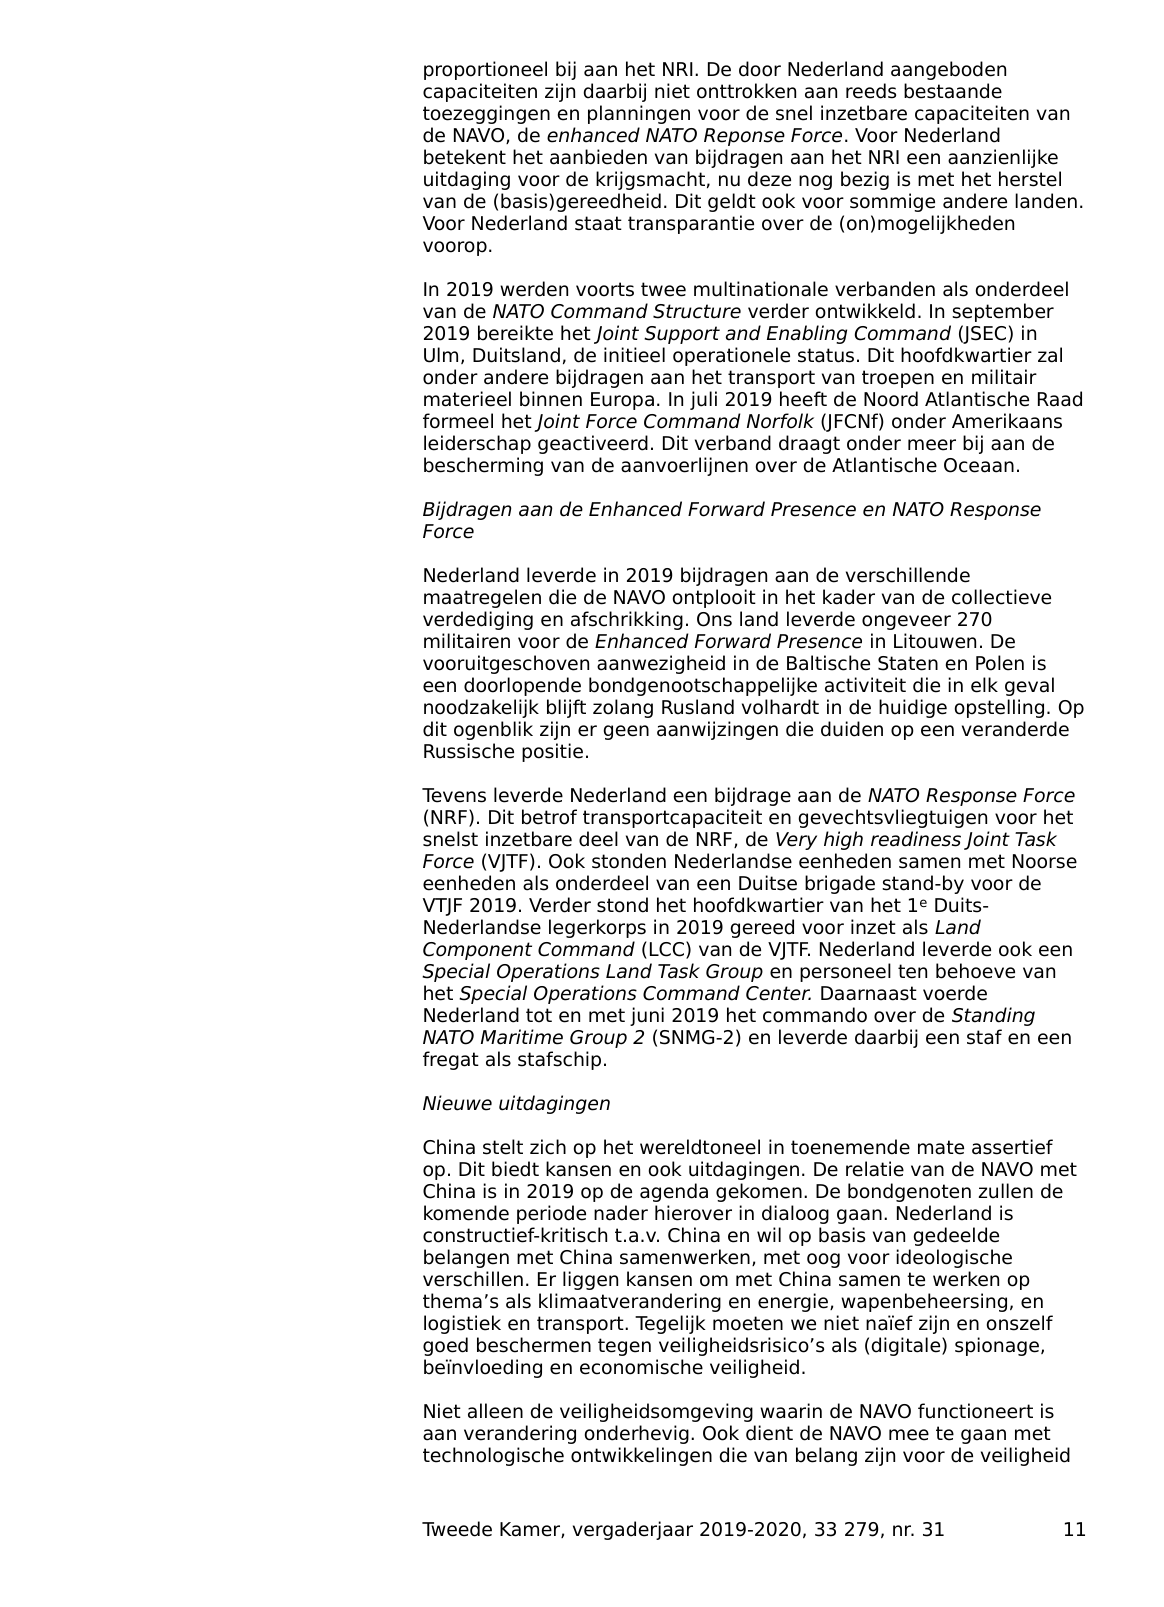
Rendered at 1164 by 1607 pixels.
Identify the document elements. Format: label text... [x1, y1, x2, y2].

text Tevens leverde Nederland een bijdrage aan de NATO Response Force (NRF). Dit betrof transportcapaciteit en gevechtsvliegtuigen voor het snelst inzetbare deel van de NRF, de Very high readiness Joint Task Force (VJTF). Ook stonden Nederlandse eenheden samen met Noorse eenheden als onderdeel van een Duitse brigade stand-by voor de VTJF 2019. Verder stond het hoofdkwartier van het 1e Duits-Nederlandse legerkorps in 2019 gereed voor inzet als Land Component Command (LCC) van de VJTF. Nederland leverde ook een Special Operations Land Task Group en personeel ten behoeve van het Special Operations Command Center. Daarnaast voerde Nederland tot en met juni 2019 het commando over de Standing NATO Maritime Group 2 (SNMG-2) en leverde daarbij een staf en een fregat als stafschip. [422, 785, 1087, 1071]
text Nederland leverde in 2019 bijdragen aan de verschillende maatregelen die de NAVO ontplooit in het kader van de collectieve verdediging en afschrikking. Ons land leverde ongeveer 270 militairen voor de Enhanced Forward Presence in Litouwen. De vooruitgeschoven aanwezigheid in de Baltische Staten en Polen is een doorlopende bondgenootschappelijke activiteit die in elk geval noodzakelijk blijft zolang Rusland volhardt in de huidige opstelling. Op dit ogenblik zijn er geen aanwijzingen die duiden op een veranderde Russische positie. [422, 565, 1087, 763]
text proportioneel bij aan het NRI. De door Nederland aangeboden capaciteiten zijn daarbij niet onttrokken aan reeds bestaande toezeggingen en planningen voor de snel inzetbare capaciteiten van de NAVO, de enhanced NATO Reponse Force. Voor Nederland betekent het aanbieden van bijdragen aan het NRI een aanzienlijke uitdaging voor de krijgsmacht, nu deze nog bezig is met het herstel van de (basis)gereedheid. Dit geldt ook voor sommige andere landen. Voor Nederland staat transparantie over de (on)mogelijkheden voorop. [422, 59, 1087, 257]
text Niet alleen de veiligheidsomgeving waarin de NAVO functioneert is aan verandering onderhevig. Ook dient de NAVO mee te gaan met technologische ontwikkelingen die van belang zijn voor de veiligheid [422, 1401, 1087, 1467]
subtitle Nieuwe uitdagingen [422, 1093, 1087, 1115]
text In 2019 werden voorts twee multinationale verbanden als onderdeel van de NATO Command Structure verder ontwikkeld. In september 2019 bereikte het Joint Support and Enabling Command (JSEC) in Ulm, Duitsland, de initieel operationele status. Dit hoofdkwartier zal onder andere bijdragen aan het transport van troepen en militair materieel binnen Europa. In juli 2019 heeft de Noord Atlantische Raad formeel het Joint Force Command Norfolk (JFCNf) onder Amerikaans leiderschap geactiveerd. Dit verband draagt onder meer bij aan de bescherming van de aanvoerlijnen over de Atlantische Oceaan. [422, 279, 1087, 477]
subtitle Bijdragen aan de Enhanced Forward Presence en NATO Response Force [422, 499, 1087, 543]
text China stelt zich op het wereldtoneel in toenemende mate assertief op. Dit biedt kansen en ook uitdagingen. De relatie van de NAVO met China is in 2019 op de agenda gekomen. De bondgenoten zullen de komende periode nader hierover in dialoog gaan. Nederland is constructief-kritisch t.a.v. China en wil op basis van gedeelde belangen met China samenwerken, met oog voor ideologische verschillen. Er liggen kansen om met China samen te werken op thema’s als klimaatverandering en energie, wapenbeheersing, en logistiek en transport. Tegelijk moeten we niet naïef zijn en onszelf goed beschermen tegen veiligheidsrisico’s als (digitale) spionage, beïnvloeding en economische veiligheid. [422, 1137, 1087, 1379]
